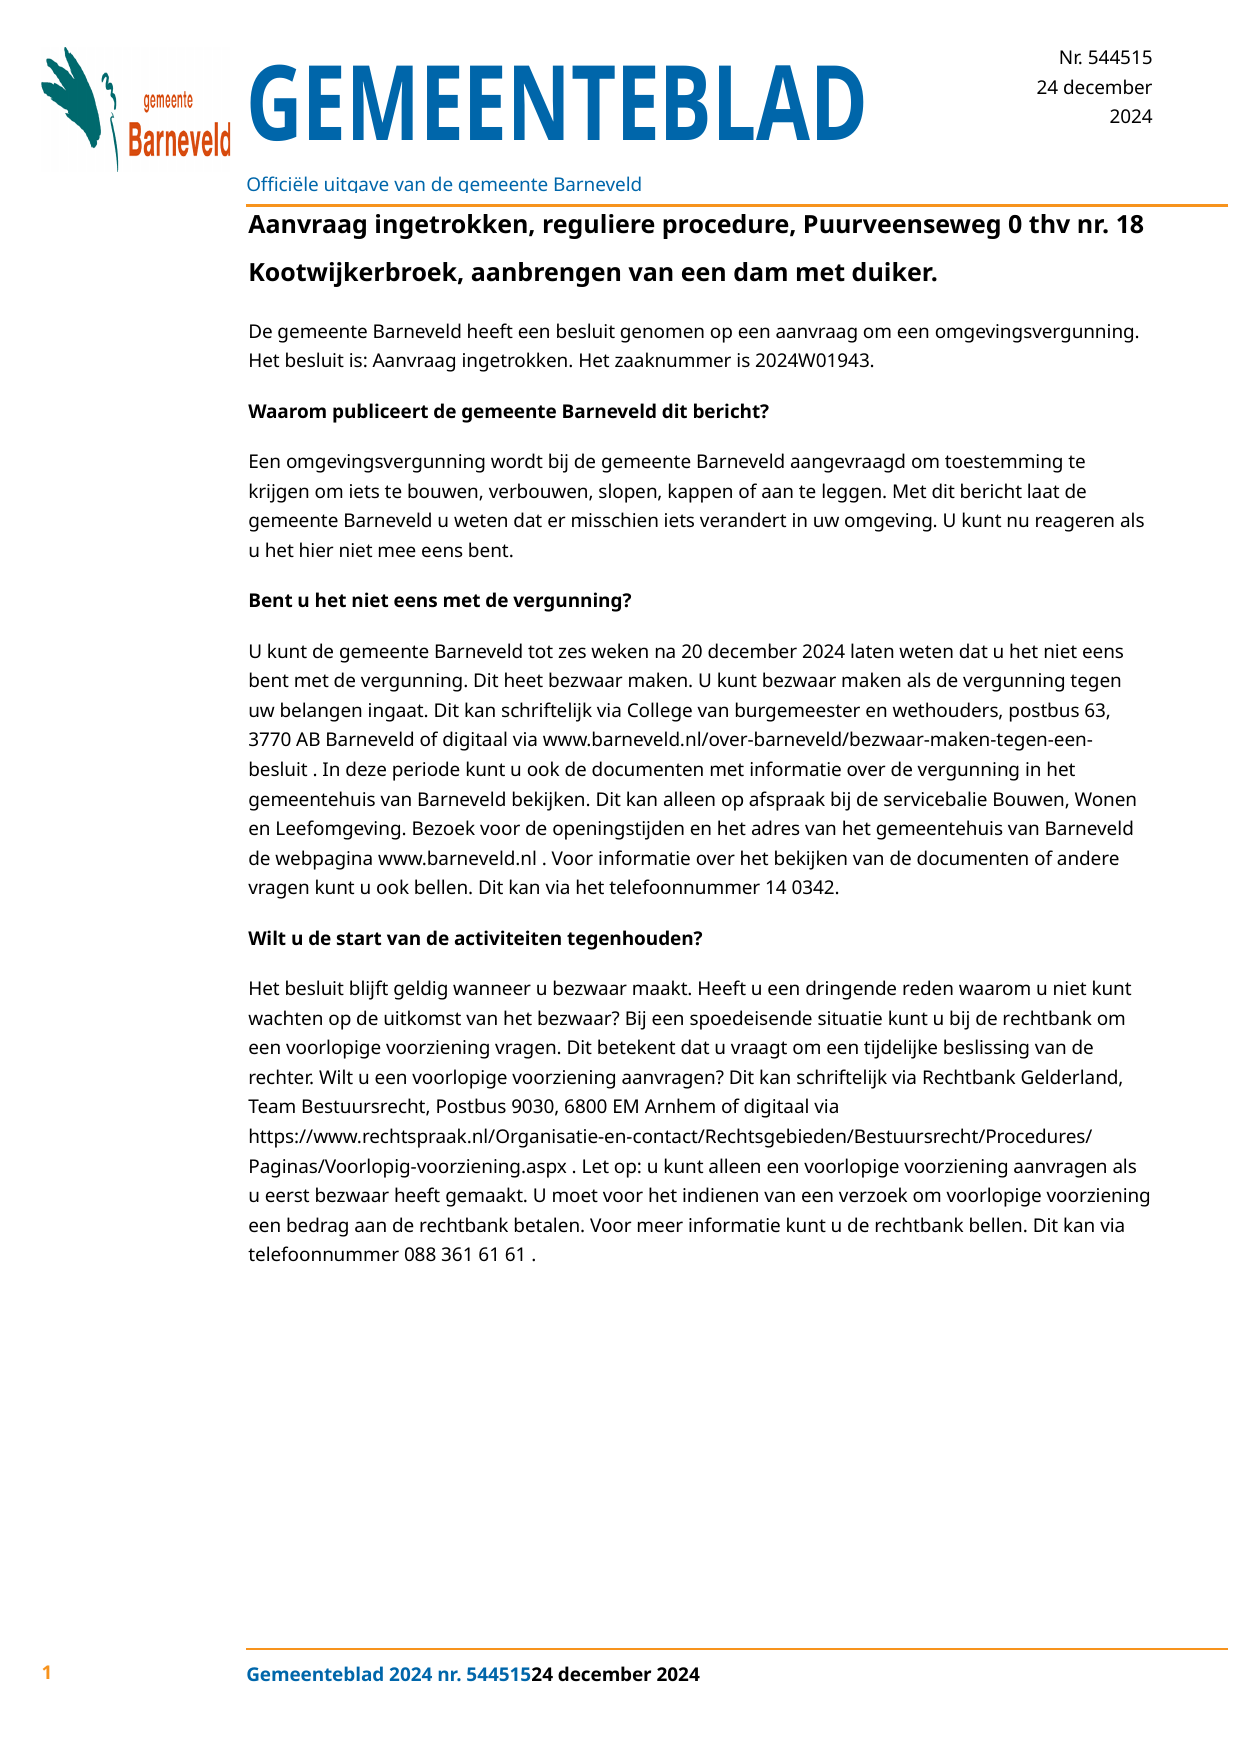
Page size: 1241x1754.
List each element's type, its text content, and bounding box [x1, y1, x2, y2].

text Een omgevingsvergunning wordt bij de gemeente Barneveld aangevraagd om toestemming te krijgen om iets te bouwen, verbouwen, slopen, kappen of aan te leggen. Met dit bericht laat de gemeente Barneveld u weten dat er misschien iets verandert in uw omgeving. U kunt nu reageren als u het hier niet mee eens bent. [248, 448, 1152, 563]
text Waarom publiceert de gemeente Barneveld dit bericht? [248, 398, 1152, 424]
text De gemeente Barneveld heeft een besluit genomen op een aanvraag om een omgevingsvergunning. Het besluit is: Aanvraag ingetrokken. Het zaaknummer is 2024W01943. [248, 318, 1152, 373]
text U kunt de gemeente Barneveld tot zes weken na 20 december 2024 laten weten dat u het niet eens bent met de vergunning. Dit heet bezwaar maken. U kunt bezwaar maken als de vergunning tegen uw belangen ingaat. Dit kan schriftelijk via College van burgemeester en wethouders, postbus 63, 3770 AB Barneveld of digitaal via www.barneveld.nl/over-barneveld/bezwaar-maken-tegen-een-besluit . In deze periode kunt u ook de documenten met informatie over de vergunning in het gemeentehuis van Barneveld bekijken. Dit kan alleen op afspraak bij de servicebalie Bouwen, Wonen en Leefomgeving. Bezoek voor de openingstijden en het adres van het gemeentehuis van Barneveld de webpagina www.barneveld.nl . Voor informatie over het bekijken van de documenten of andere vragen kunt u ook bellen. Dit kan via het telefoonnummer 14 0342. [248, 638, 1152, 900]
picture [41, 47, 231, 172]
text Bent u het niet eens met de vergunning? [248, 587, 1152, 613]
text Het besluit blijft geldig wanneer u bezwaar maakt. Heeft u een dringende reden waarom u niet kunt wachten op de uitkomst van het bezwaar? Bij een spoedeisende situatie kunt u bij de rechtbank om een voorlopige voorziening vragen. Dit betekent dat u vraagt om een tijdelijke beslissing van de rechter. Wilt u een voorlopige voorziening aanvragen? Dit kan schriftelijk via Rechtbank Gelderland, Team Bestuursrecht, Postbus 9030, 6800 EM Arnhem of digitaal via https://www.rechtspraak.nl/Organisatie-en-contact/Rechtsgebieden/Bestuursrecht/Procedures/Paginas/Voorlopig-voorziening.aspx . Let op: u kunt alleen een voorlopige voorziening aanvragen als u eerst bezwaar heeft gemaakt. U moet voor het indienen van een verzoek om voorlopige voorziening een bedrag aan de rechtbank betalen. Voor meer informatie kunt u de rechtbank bellen. Dit kan via telefoonnummer 088 361 61 61 . [248, 975, 1152, 1267]
text Aanvraag ingetrokken, reguliere procedure, Puurveenseweg 0 thv nr. 18 Kootwijkerbroek, aanbrengen van een dam met duiker. [248, 207, 1152, 288]
text Wilt u de start van de activiteiten tegenhouden? [248, 925, 1152, 951]
